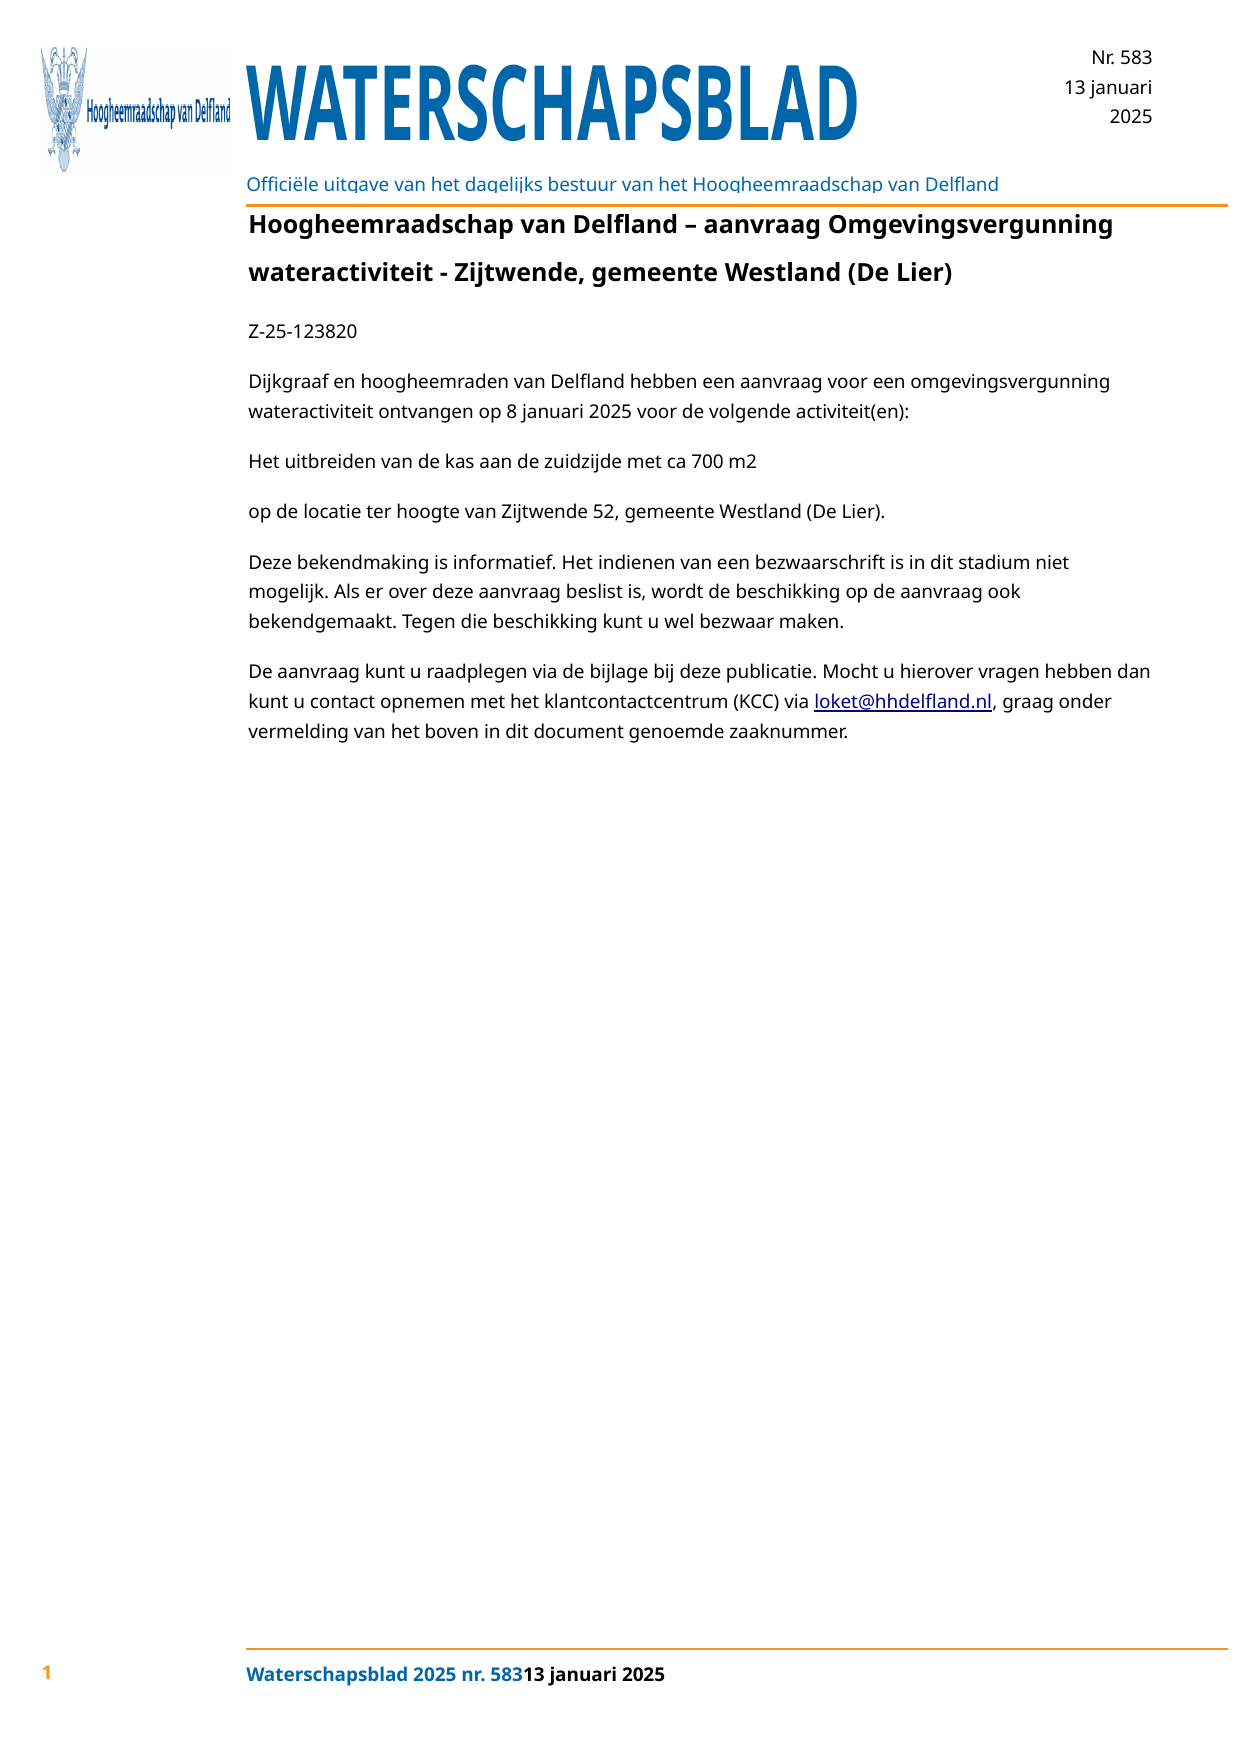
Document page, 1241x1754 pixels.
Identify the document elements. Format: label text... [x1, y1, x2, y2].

text Deze bekendmaking is informatief. Het indienen van een bezwaarschrift is in dit stadium niet mogelijk. Als er over deze aanvraag beslist is, wordt de beschikking op de aanvraag ook bekendgemaakt. Tegen die beschikking kunt u wel bezwaar maken. [248, 549, 1152, 634]
text De aanvraag kunt u raadplegen via de bijlage bij deze publicatie. Mocht u hierover vragen hebben dan kunt u contact opnemen met het klantcontactcentrum (KCC) via loket@hhdelfland.nl, graag onder vermelding van het boven in dit document genoemde zaaknummer. [248, 659, 1152, 744]
text op de locatie ter hoogte van Zijtwende 52, gemeente Westland (De Lier). [248, 499, 1152, 524]
text Dijkgraaf en hoogheemraden van Delfland hebben een aanvraag voor een omgevingsvergunning wateractiviteit ontvangen op 8 januari 2025 voor de volgende activiteit(en): [248, 368, 1152, 424]
text Z-25-123820 [248, 318, 1152, 344]
picture [41, 47, 231, 172]
text Het uitbreiden van de kas aan de zuidzijde met ca 700 m2 [248, 448, 1152, 474]
text Hoogheemraadschap van Delfland – aanvraag Omgevingsvergunning wateractiviteit - Zijtwende, gemeente Westland (De Lier) [248, 207, 1152, 288]
